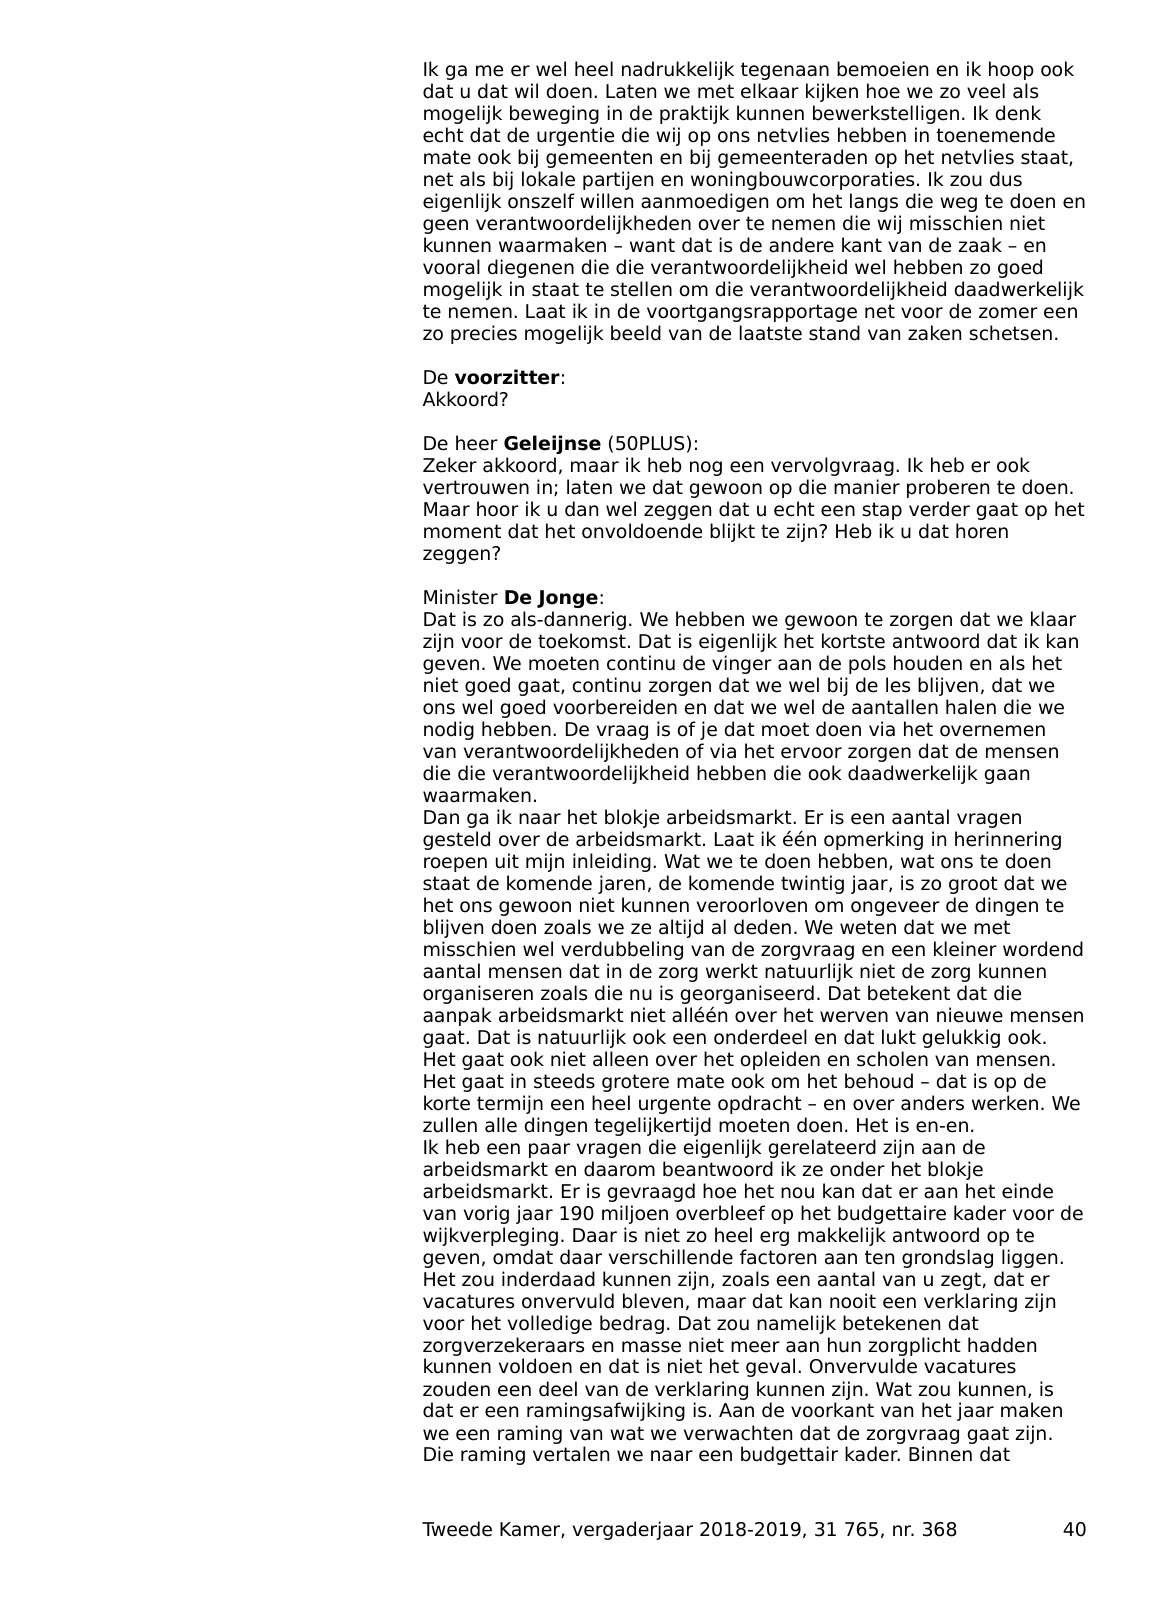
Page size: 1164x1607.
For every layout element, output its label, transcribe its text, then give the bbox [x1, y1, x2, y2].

text Dan ga ik naar het blokje arbeidsmarkt. Er is een aantal vragen gesteld over de arbeidsmarkt. Laat ik één opmerking in herinnering roepen uit mijn inleiding. Wat we te doen hebben, wat ons te doen staat de komende jaren, de komende twintig jaar, is zo groot dat we het ons gewoon niet kunnen veroorloven om ongeveer de dingen te blijven doen zoals we ze altijd al deden. We weten dat we met misschien wel verdubbeling van de zorgvraag en een kleiner wordend aantal mensen dat in de zorg werkt natuurlijk niet de zorg kunnen organiseren zoals die nu is georganiseerd. Dat betekent dat die aanpak arbeidsmarkt niet alléén over het werven van nieuwe mensen gaat. Dat is natuurlijk ook een onderdeel en dat lukt gelukkig ook. Het gaat ook niet alleen over het opleiden en scholen van mensen. Het gaat in steeds grotere mate ook om het behoud – dat is op de korte termijn een heel urgente opdracht – en over anders werken. We zullen alle dingen tegelijkertijd moeten doen. Het is en-en. [422, 807, 1087, 1137]
text Ik heb een paar vragen die eigenlijk gerelateerd zijn aan de arbeidsmarkt en daarom beantwoord ik ze onder het blokje arbeidsmarkt. Er is gevraagd hoe het nou kan dat er aan het einde van vorig jaar 190 miljoen overbleef op het budgettaire kader voor de wijkverpleging. Daar is niet zo heel erg makkelijk antwoord op te geven, omdat daar verschillende factoren aan ten grondslag liggen. Het zou inderdaad kunnen zijn, zoals een aantal van u zegt, dat er vacatures onvervuld bleven, maar dat kan nooit een verklaring zijn voor het volledige bedrag. Dat zou namelijk betekenen dat zorgverzekeraars en masse niet meer aan hun zorgplicht hadden kunnen voldoen en dat is niet het geval. Onvervulde vacatures zouden een deel van de verklaring kunnen zijn. Wat zou kunnen, is dat er een ramingsafwijking is. Aan de voorkant van het jaar maken we een raming van wat we verwachten dat de zorgvraag gaat zijn. Die raming vertalen we naar een budgettair kader. Binnen dat [422, 1137, 1087, 1466]
text De heer Geleijnse (50PLUS): [422, 433, 1087, 455]
text Dat is zo als-dannerig. We hebben we gewoon te zorgen dat we klaar zijn voor de toekomst. Dat is eigenlijk het kortste antwoord dat ik kan geven. We moeten continu de vinger aan de pols houden en als het niet goed gaat, continu zorgen dat we wel bij de les blijven, dat we ons wel goed voorbereiden en dat we wel de aantallen halen die we nodig hebben. De vraag is of je dat moet doen via het overnemen van verantwoordelijkheden of via het ervoor zorgen dat de mensen die die verantwoordelijkheid hebben die ook daadwerkelijk gaan waarmaken. [422, 609, 1087, 807]
text Ik ga me er wel heel nadrukkelijk tegenaan bemoeien en ik hoop ook dat u dat wil doen. Laten we met elkaar kijken hoe we zo veel als mogelijk beweging in de praktijk kunnen bewerkstelligen. Ik denk echt dat de urgentie die wij op ons netvlies hebben in toenemende mate ook bij gemeenten en bij gemeenteraden op het netvlies staat, net als bij lokale partijen en woningbouwcorporaties. Ik zou dus eigenlijk onszelf willen aanmoedigen om het langs die weg te doen en geen verantwoordelijkheden over te nemen die wij misschien niet kunnen waarmaken – want dat is de andere kant van de zaak – en vooral diegenen die die verantwoordelijkheid wel hebben zo goed mogelijk in staat te stellen om die verantwoordelijkheid daadwerkelijk te nemen. Laat ik in de voortgangsrapportage net voor de zomer een zo precies mogelijk beeld van de laatste stand van zaken schetsen. [422, 59, 1087, 345]
text De voorzitter: [422, 367, 1087, 389]
text Minister De Jonge: [422, 587, 1087, 609]
text Zeker akkoord, maar ik heb nog een vervolgvraag. Ik heb er ook vertrouwen in; laten we dat gewoon op die manier proberen te doen. Maar hoor ik u dan wel zeggen dat u echt een stap verder gaat op het moment dat het onvoldoende blijkt te zijn? Heb ik u dat horen zeggen? [422, 455, 1087, 565]
text Akkoord? [422, 389, 1087, 411]
